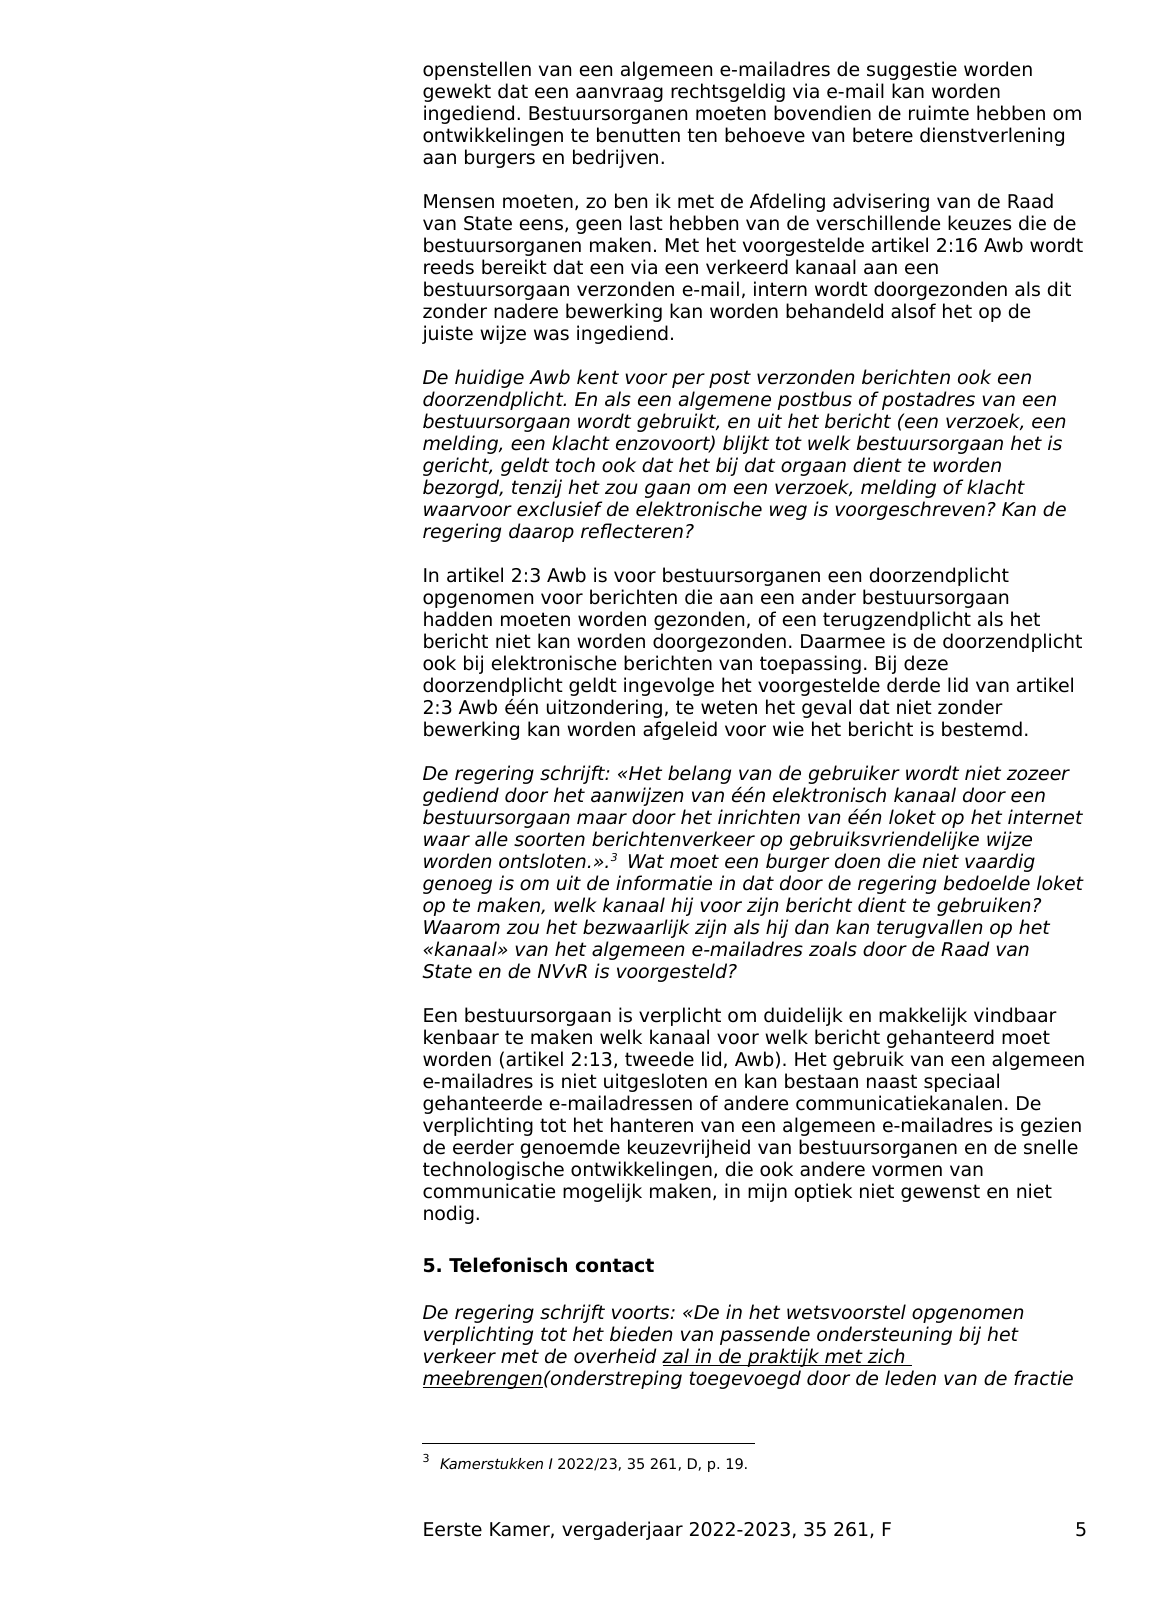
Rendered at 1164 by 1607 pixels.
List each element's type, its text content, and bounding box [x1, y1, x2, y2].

text Mensen moeten, zo ben ik met de Afdeling advisering van de Raad van State eens, geen last hebben van de verschillende keuzes die de bestuursorganen maken. Met het voorgestelde artikel 2:16 Awb wordt reeds bereikt dat een via een verkeerd kanaal aan een bestuursorgaan verzonden e-mail, intern wordt doorgezonden als dit zonder nadere bewerking kan worden behandeld alsof het op de juiste wijze was ingediend. [422, 191, 1087, 345]
text De huidige Awb kent voor per post verzonden berichten ook een doorzendplicht. En als een algemene postbus of postadres van een bestuursorgaan wordt gebruikt, en uit het bericht (een verzoek, een melding, een klacht enzovoort) blijkt tot welk bestuursorgaan het is gericht, geldt toch ook dat het bij dat orgaan dient te worden bezorgd, tenzij het zou gaan om een verzoek, melding of klacht waarvoor exclusief de elektronische weg is voorgeschreven? Kan de regering daarop reflecteren? [422, 367, 1087, 543]
text De regering schrijft voorts: «De in het wetsvoorstel opgenomen verplichting tot het bieden van passende ondersteuning bij het verkeer met de overheid zal in de praktijk met zich meebrengen(onderstreping toegevoegd door de leden van de fractie [422, 1302, 1087, 1390]
text In artikel 2:3 Awb is voor bestuursorganen een doorzendplicht opgenomen voor berichten die aan een ander bestuursorgaan hadden moeten worden gezonden, of een terugzendplicht als het bericht niet kan worden doorgezonden. Daarmee is de doorzendplicht ook bij elektronische berichten van toepassing. Bij deze doorzendplicht geldt ingevolge het voorgestelde derde lid van artikel 2:3 Awb één uitzondering, te weten het geval dat niet zonder bewerking kan worden afgeleid voor wie het bericht is bestemd. [422, 565, 1087, 741]
text De regering schrijft: «Het belang van de gebruiker wordt niet zozeer gediend door het aanwijzen van één elektronisch kanaal door een bestuursorgaan maar door het inrichten van één loket op het internet waar alle soorten berichtenverkeer op gebruiksvriendelijke wijze worden ontsloten.». Wat moet een burger doen die niet vaardig genoeg is om uit de informatie in dat door de regering bedoelde loket op te maken, welk kanaal hij voor zijn bericht dient te gebruiken? Waarom zou het bezwaarlijk zijn als hij dan kan terugvallen op het «kanaal» van het algemeen e-mailadres zoals door de Raad van State en de NVvR is voorgesteld? [422, 763, 1087, 983]
text Kamerstukken I 2022/23, 35 261, D, p. 19. [422, 1452, 1087, 1474]
text Een bestuursorgaan is verplicht om duidelijk en makkelijk vindbaar kenbaar te maken welk kanaal voor welk bericht gehanteerd moet worden (artikel 2:13, tweede lid, Awb). Het gebruik van een algemeen e-mailadres is niet uitgesloten en kan bestaan naast speciaal gehanteerde e-mailadressen of andere communicatiekanalen. De verplichting tot het hanteren van een algemeen e-mailadres is gezien de eerder genoemde keuzevrijheid van bestuursorganen en de snelle technologische ontwikkelingen, die ook andere vormen van communicatie mogelijk maken, in mijn optiek niet gewenst en niet nodig. [422, 1005, 1087, 1225]
subtitle 5. Telefonisch contact [422, 1255, 1087, 1277]
text openstellen van een algemeen e-mailadres de suggestie worden gewekt dat een aanvraag rechtsgeldig via e-mail kan worden ingediend. Bestuursorganen moeten bovendien de ruimte hebben om ontwikkelingen te benutten ten behoeve van betere dienstverlening aan burgers en bedrijven. [422, 59, 1087, 169]
